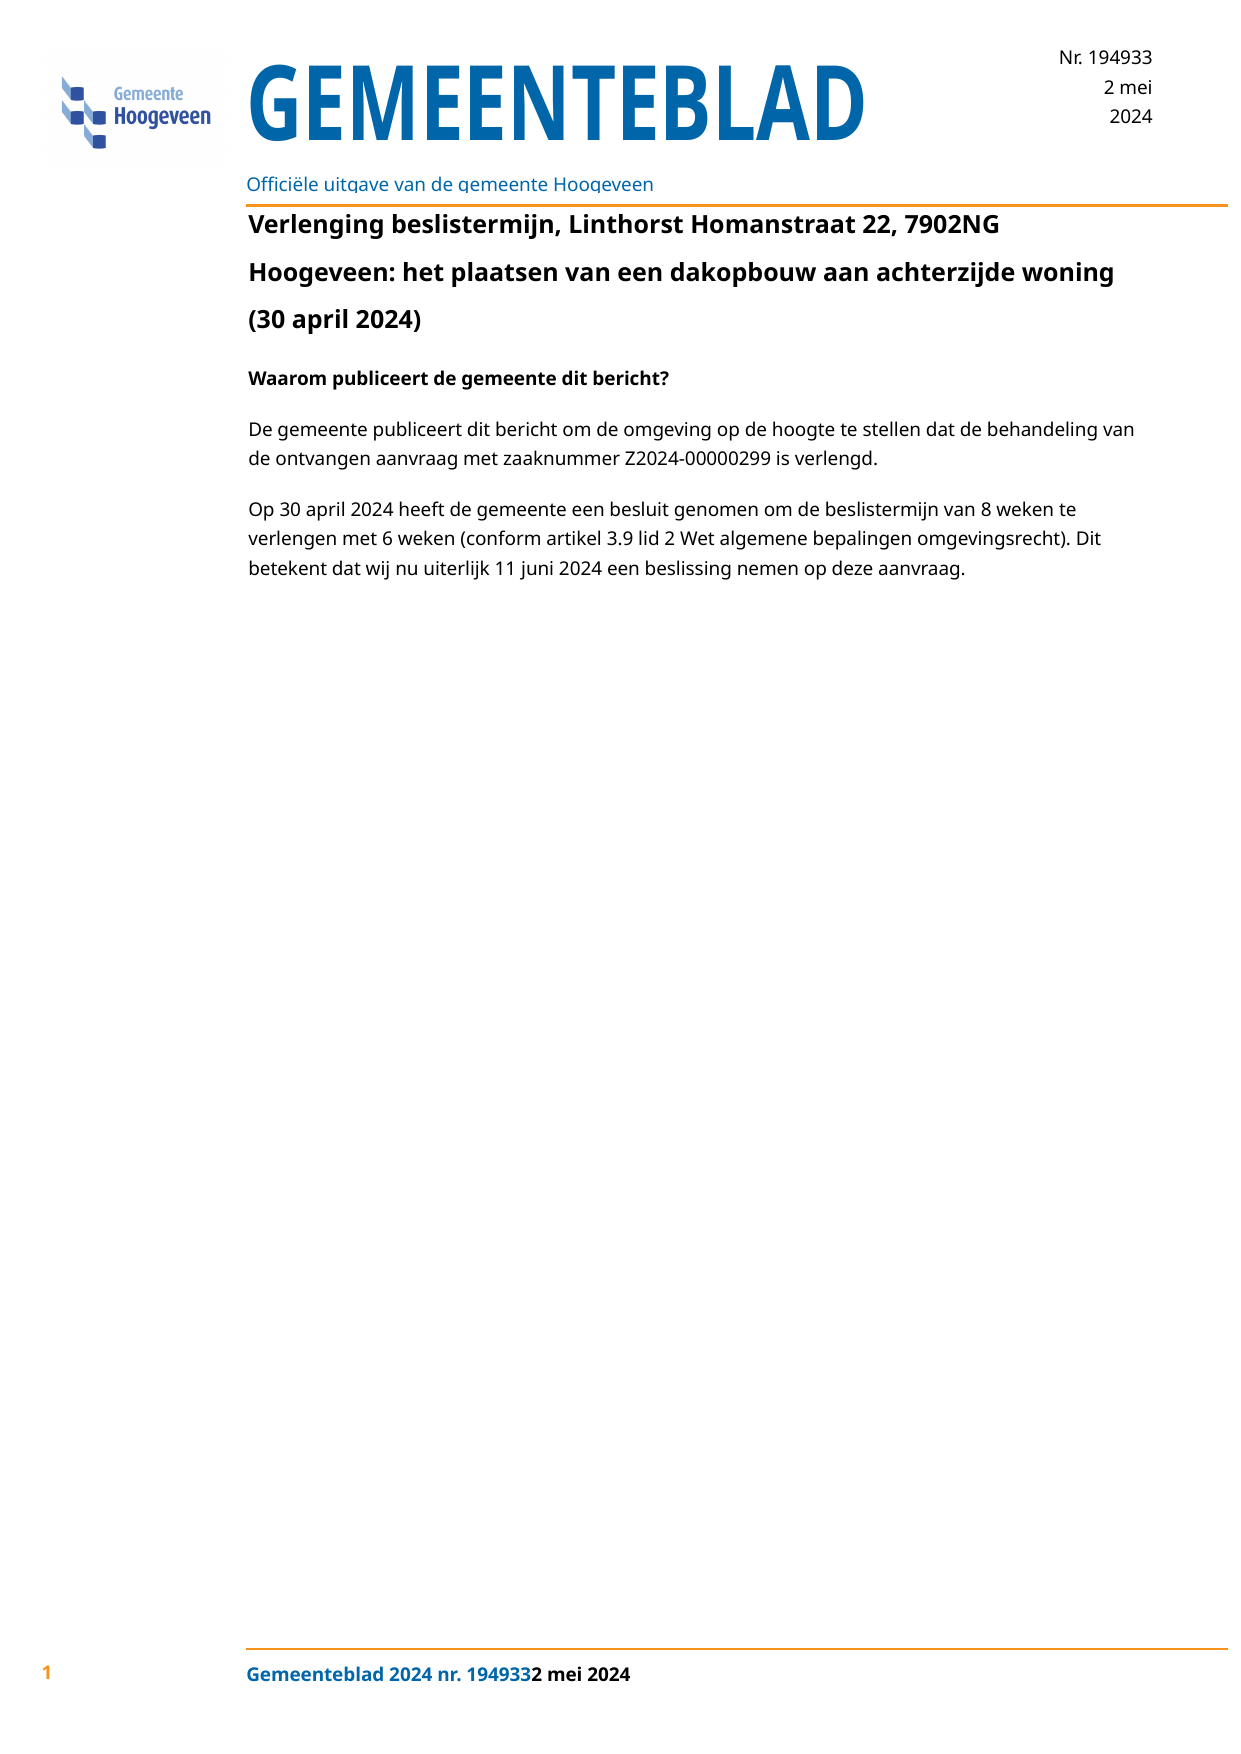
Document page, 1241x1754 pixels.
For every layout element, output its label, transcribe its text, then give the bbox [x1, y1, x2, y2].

text Op 30 april 2024 heeft de gemeente een besluit genomen om de beslistermijn van 8 weken te verlengen met 6 weken (conform artikel 3.9 lid 2 Wet algemene bepalingen omgevingsrecht). Dit betekent dat wij nu uiterlijk 11 juni 2024 een beslissing nemen op deze aanvraag. [248, 496, 1152, 581]
text De gemeente publiceert dit bericht om de omgeving op de hoogte te stellen dat de behandeling van de ontvangen aanvraag met zaaknummer Z2024-00000299 is verlengd. [248, 416, 1152, 471]
text Verlenging beslistermijn, Linthorst Homanstraat 22, 7902NG Hoogeveen: het plaatsen van een dakopbouw aan achterzijde woning (30 april 2024) [248, 207, 1152, 336]
text Waarom publiceert de gemeente dit bericht? [248, 366, 1152, 391]
picture [41, 47, 231, 172]
